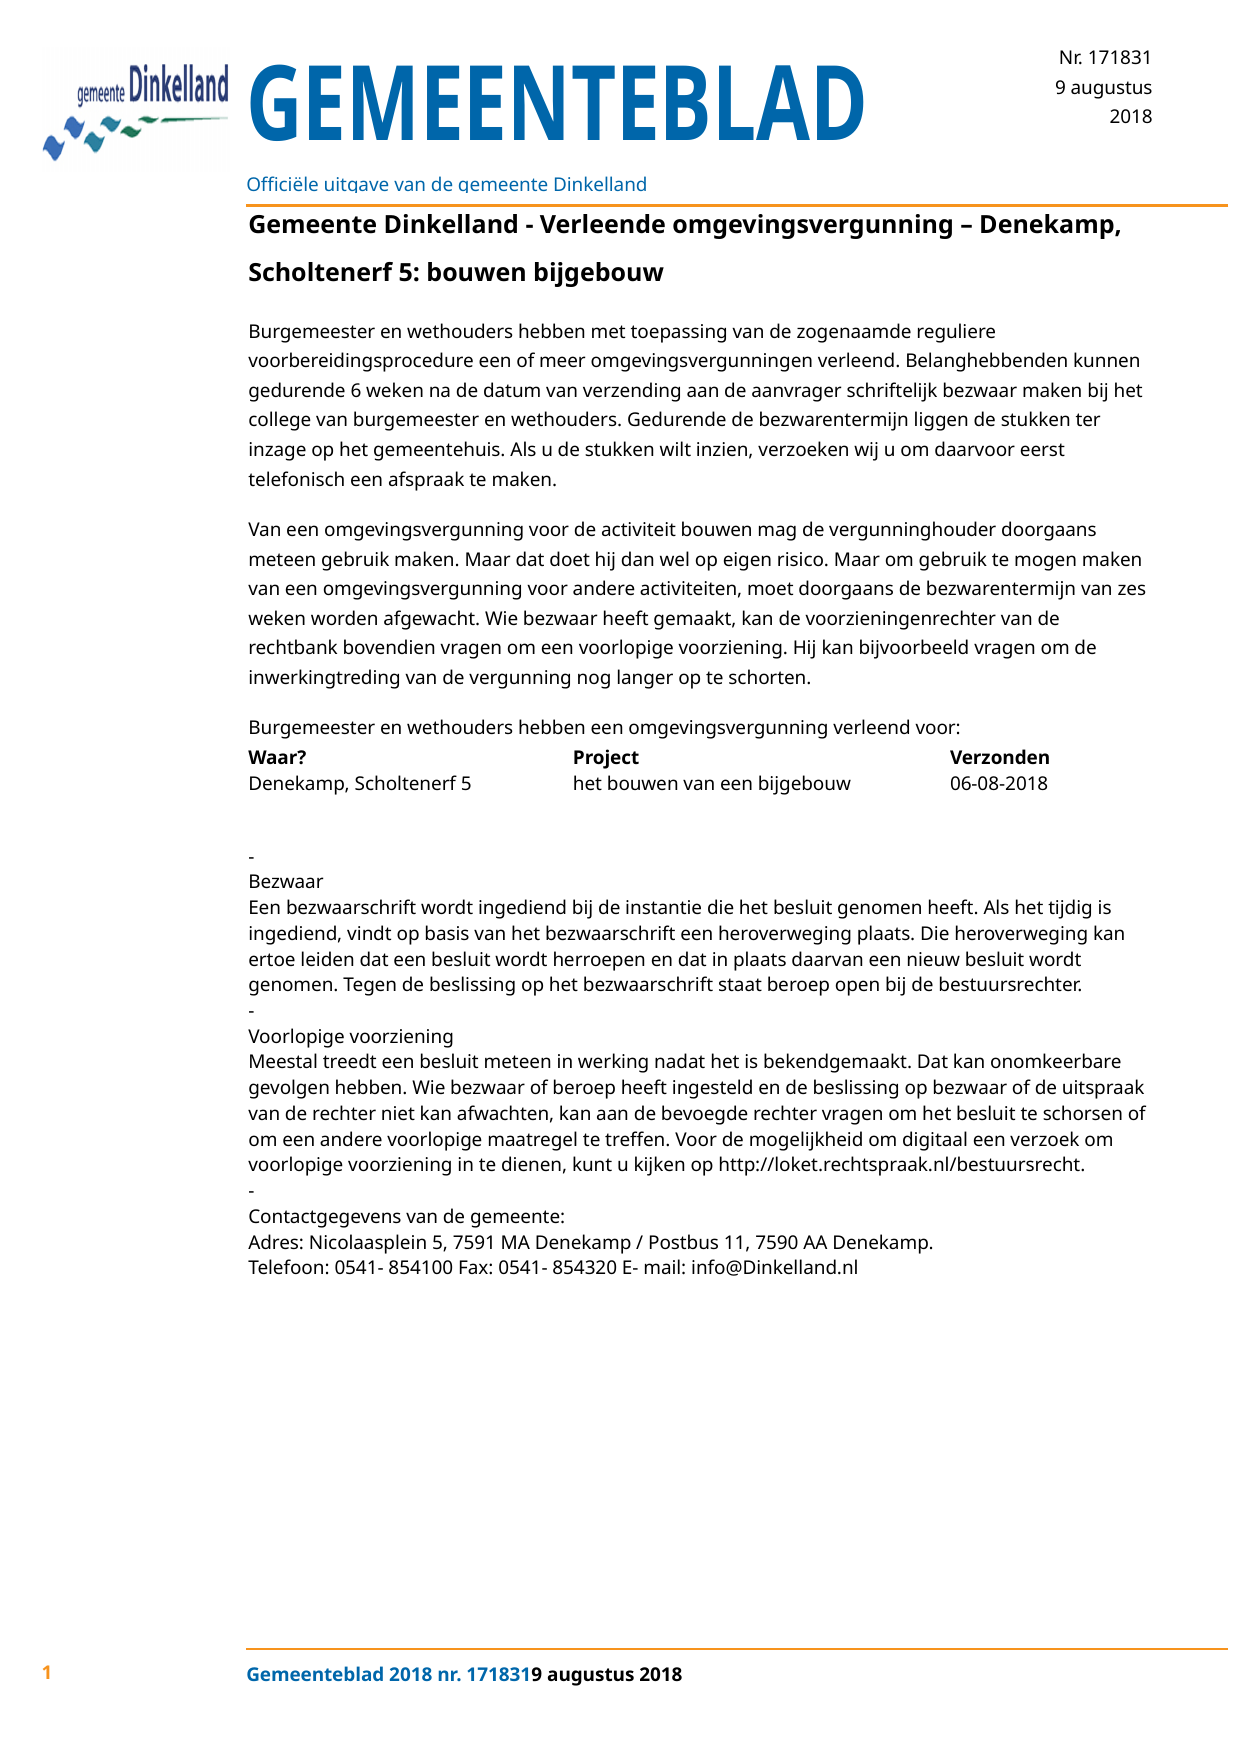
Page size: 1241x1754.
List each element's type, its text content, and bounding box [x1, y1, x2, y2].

text Burgemeester en wethouders hebben met toepassing van de zogenaamde reguliere voorbereidingsprocedure een of meer omgevingsvergunningen verleend. Belanghebbenden kunnen gedurende 6 weken na de datum van verzending aan de aanvrager schriftelijk bezwaar maken bij het college van burgemeester en wethouders. Gedurende de bezwarentermijn liggen de stukken ter inzage op het gemeentehuis. Als u de stukken wilt inzien, verzoeken wij u om daarvoor eerst telefonisch een afspraak te maken. [248, 318, 1152, 492]
table_cell Denekamp, Scholtenerf 5 [248, 770, 573, 796]
table_header Verzonden [950, 744, 1152, 770]
table_cell het bouwen van een bijgebouw [573, 770, 950, 796]
picture [41, 47, 231, 172]
text Een bezwaarschrift wordt ingediend bij de instantie die het besluit genomen heeft. Als het tijdig is ingediend, vindt op basis van het bezwaarschrift een heroverweging plaats. Die heroverweging kan ertoe leiden dat een besluit wordt herroepen en dat in plaats daarvan een nieuw besluit wordt genomen. Tegen de beslissing op het bezwaarschrift staat beroep open bij de bestuursrechter. [248, 894, 1152, 997]
text Bezwaar [248, 869, 1152, 894]
text Burgemeester en wethouders hebben een omgevingsvergunning verleend voor: [248, 714, 1152, 740]
text Contactgegevens van de gemeente: [248, 1203, 1152, 1229]
text Gemeente Dinkelland - Verleende omgevingsvergunning – Denekamp, Scholtenerf 5: bouwen bijgebouw [248, 207, 1152, 288]
table_header Project [573, 744, 950, 770]
text - [248, 843, 1152, 869]
table_header Waar? [248, 744, 573, 770]
text - [248, 1177, 1152, 1203]
text Telefoon: 0541- 854100 Fax: 0541- 854320 E- mail: info@Dinkelland.nl [248, 1254, 1152, 1280]
text Adres: Nicolaasplein 5, 7591 MA Denekamp / Postbus 11, 7590 AA Denekamp. [248, 1229, 1152, 1254]
text Meestal treedt een besluit meteen in werking nadat het is bekendgemaakt. Dat kan onomkeerbare gevolgen hebben. Wie bezwaar of beroep heeft ingesteld en de beslissing op bezwaar of de uitspraak van de rechter niet kan afwachten, kan aan de bevoegde rechter vragen om het besluit te schorsen of om een andere voorlopige maatregel te treffen. Voor de mogelijkheid om digitaal een verzoek om voorlopige voorziening in te dienen, kunt u kijken op http://loket.rechtspraak.nl/bestuursrecht. [248, 1049, 1152, 1177]
table_cell 06-08-2018 [950, 770, 1152, 796]
text Voorlopige voorziening [248, 1023, 1152, 1049]
text - [248, 997, 1152, 1023]
text Van een omgevingsvergunning voor de activiteit bouwen mag de vergunninghouder doorgaans meteen gebruik maken. Maar dat doet hij dan wel op eigen risico. Maar om gebruik te mogen maken van een omgevingsvergunning voor andere activiteiten, moet doorgaans de bezwarentermijn van zes weken worden afgewacht. Wie bezwaar heeft gemaakt, kan de voorzieningenrechter van de rechtbank bovendien vragen om een voorlopige voorziening. Hij kan bijvoorbeeld vragen om de inwerkingtreding van de vergunning nog langer op te schorten. [248, 516, 1152, 690]
